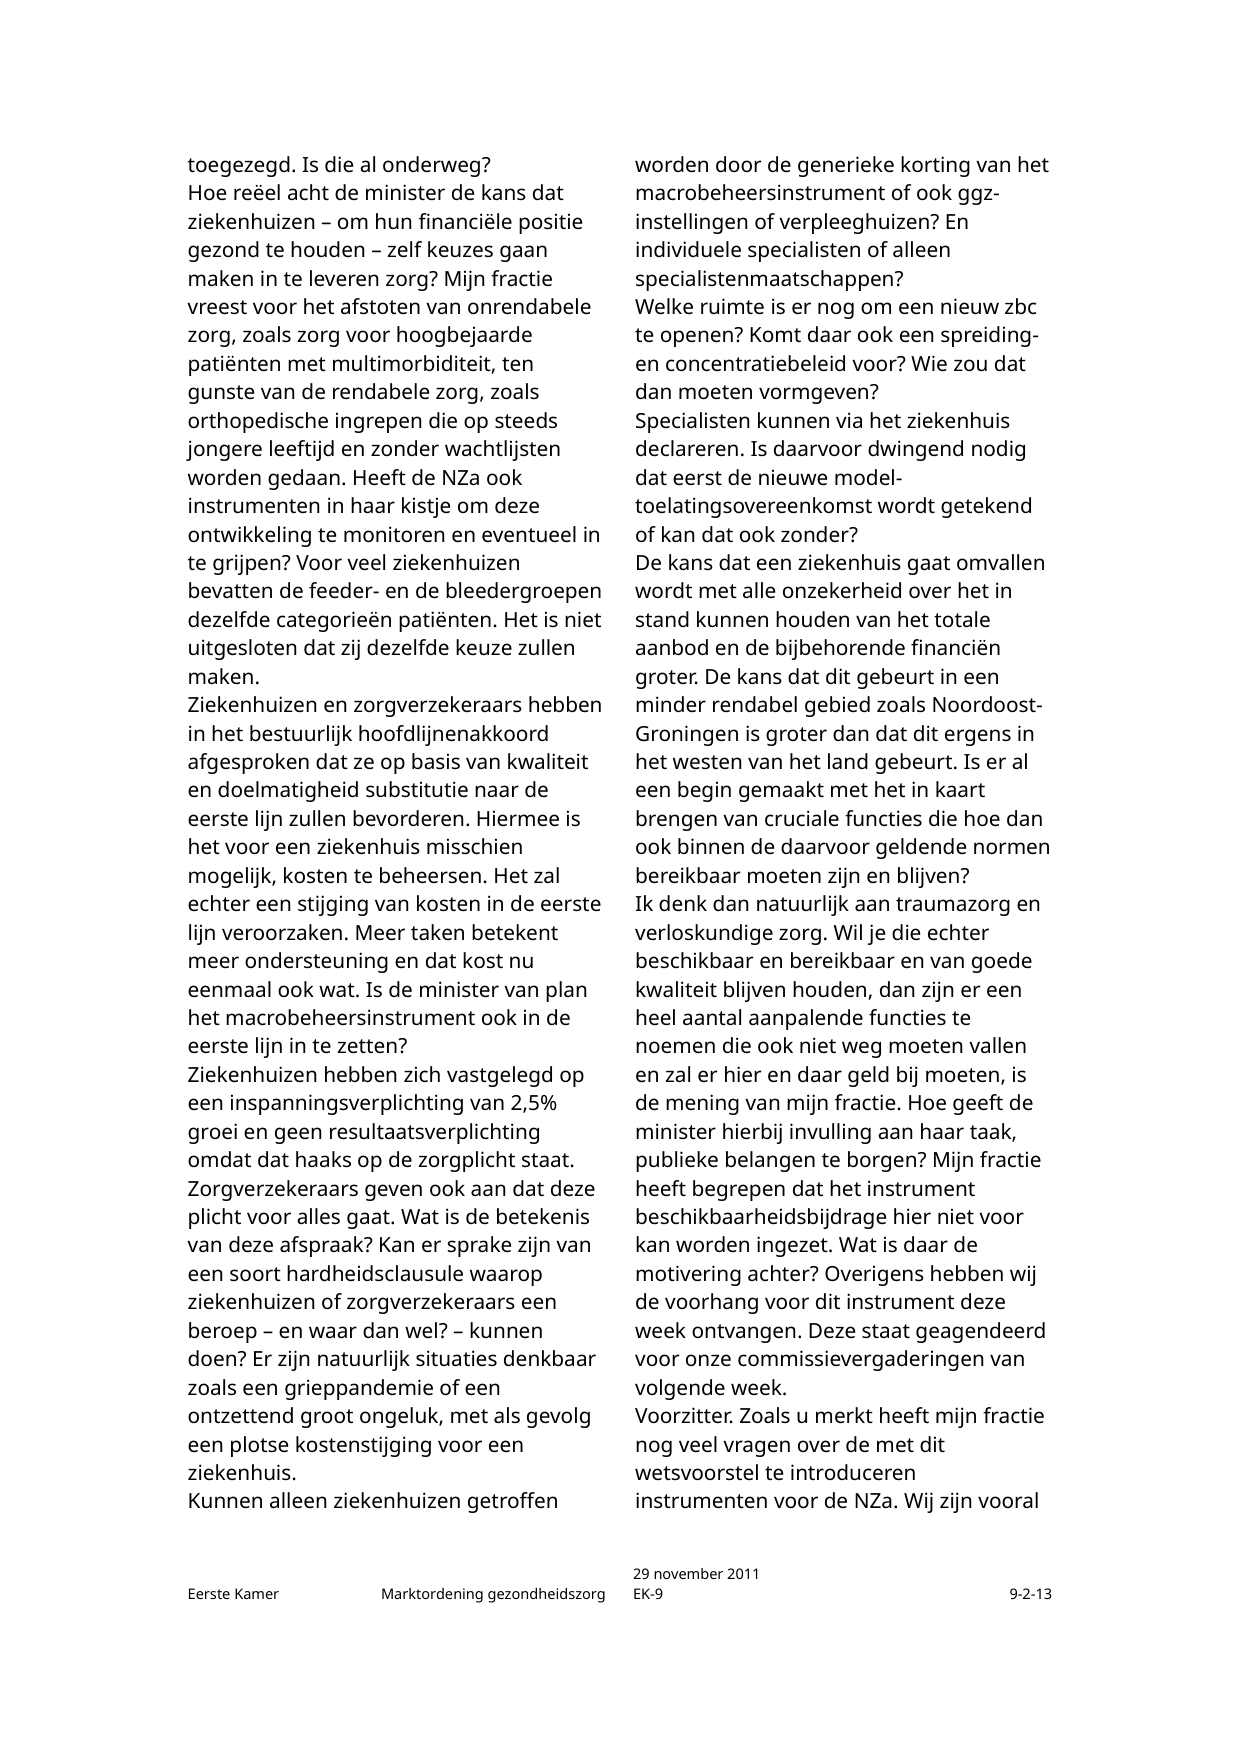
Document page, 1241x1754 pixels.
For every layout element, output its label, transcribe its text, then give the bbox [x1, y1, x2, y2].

text Welke ruimte is er nog om een nieuw zbc te openen? Komt daar ook een spreiding- en concentratiebeleid voor? Wie zou dat dan moeten vormgeven? [635, 292, 1053, 406]
text De kans dat een ziekenhuis gaat omvallen wordt met alle onzekerheid over het in stand kunnen houden van het totale aanbod en de bijbehorende financiën groter. De kans dat dit gebeurt in een minder rendabel gebied zoals Noordoost-Groningen is groter dan dat dit ergens in het westen van het land gebeurt. Is er al een begin gemaakt met het in kaart brengen van cruciale functies die hoe dan ook binnen de daarvoor geldende normen bereikbaar moeten zijn en blijven? [635, 548, 1053, 889]
text Voorzitter. Zoals u merkt heeft mijn fractie nog veel vragen over de met dit wetsvoorstel te introduceren instrumenten voor de NZa. Wij zijn vooral [635, 1401, 1053, 1515]
text Specialisten kunnen via het ziekenhuis declareren. Is daarvoor dwingend nodig dat eerst de nieuwe model-toelatingsovereenkomst wordt getekend of kan dat ook zonder? [635, 406, 1053, 548]
text Ik denk dan natuurlijk aan traumazorg en verloskundige zorg. Wil je die echter beschikbaar en bereikbaar en van goede kwaliteit blijven houden, dan zijn er een heel aantal aanpalende functies te noemen die ook niet weg moeten vallen en zal er hier en daar geld bij moeten, is de mening van mijn fractie. Hoe geeft de minister hierbij invulling aan haar taak, publieke belangen te borgen? Mijn fractie heeft begrepen dat het instrument beschikbaarheidsbijdrage hier niet voor kan worden ingezet. Wat is daar de motivering achter? Overigens hebben wij de voorhang voor dit instrument deze week ontvangen. Deze staat geagendeerd voor onze commissievergaderingen van volgende week. [635, 889, 1053, 1401]
text toegezegd. Is die al onderweg? [187, 150, 605, 178]
text Ziekenhuizen hebben zich vastgelegd op een inspanningsverplichting van 2,5% groei en geen resultaatsverplichting omdat dat haaks op de zorgplicht staat. Zorgverzekeraars geven ook aan dat deze plicht voor alles gaat. Wat is de betekenis van deze afspraak? Kan er sprake zijn van een soort hardheidsclausule waarop ziekenhuizen of zorgverzekeraars een beroep – en waar dan wel? – kunnen doen? Er zijn natuurlijk situaties denkbaar zoals een grieppandemie of een ontzettend groot ongeluk, met als gevolg een plotse kostenstijging voor een ziekenhuis. [187, 1060, 605, 1487]
text worden door de generieke korting van het macrobeheersinstrument of ook ggz-instellingen of verpleeghuizen? En individuele specialisten of alleen specialistenmaatschappen? [635, 150, 1053, 292]
text Hoe reëel acht de minister de kans dat ziekenhuizen – om hun financiële positie gezond te houden – zelf keuzes gaan maken in te leveren zorg? Mijn fractie vreest voor het afstoten van onrendabele zorg, zoals zorg voor hoogbejaarde patiënten met multimorbiditeit, ten gunste van de rendabele zorg, zoals orthopedische ingrepen die op steeds jongere leeftijd en zonder wachtlijsten worden gedaan. Heeft de NZa ook instrumenten in haar kistje om deze ontwikkeling te monitoren en eventueel in te grijpen? Voor veel ziekenhuizen bevatten de feeder- en de bleedergroepen dezelfde categorieën patiënten. Het is niet uitgesloten dat zij dezelfde keuze zullen maken. [187, 178, 605, 690]
text Kunnen alleen ziekenhuizen getroffen [187, 1487, 605, 1515]
text Ziekenhuizen en zorgverzekeraars hebben in het bestuurlijk hoofdlijnenakkoord afgesproken dat ze op basis van kwaliteit en doelmatigheid substitutie naar de eerste lijn zullen bevorderen. Hiermee is het voor een ziekenhuis misschien mogelijk, kosten te beheersen. Het zal echter een stijging van kosten in de eerste lijn veroorzaken. Meer taken betekent meer ondersteuning en dat kost nu eenmaal ook wat. Is de minister van plan het macrobeheersinstrument ook in de eerste lijn in te zetten? [187, 690, 605, 1060]
